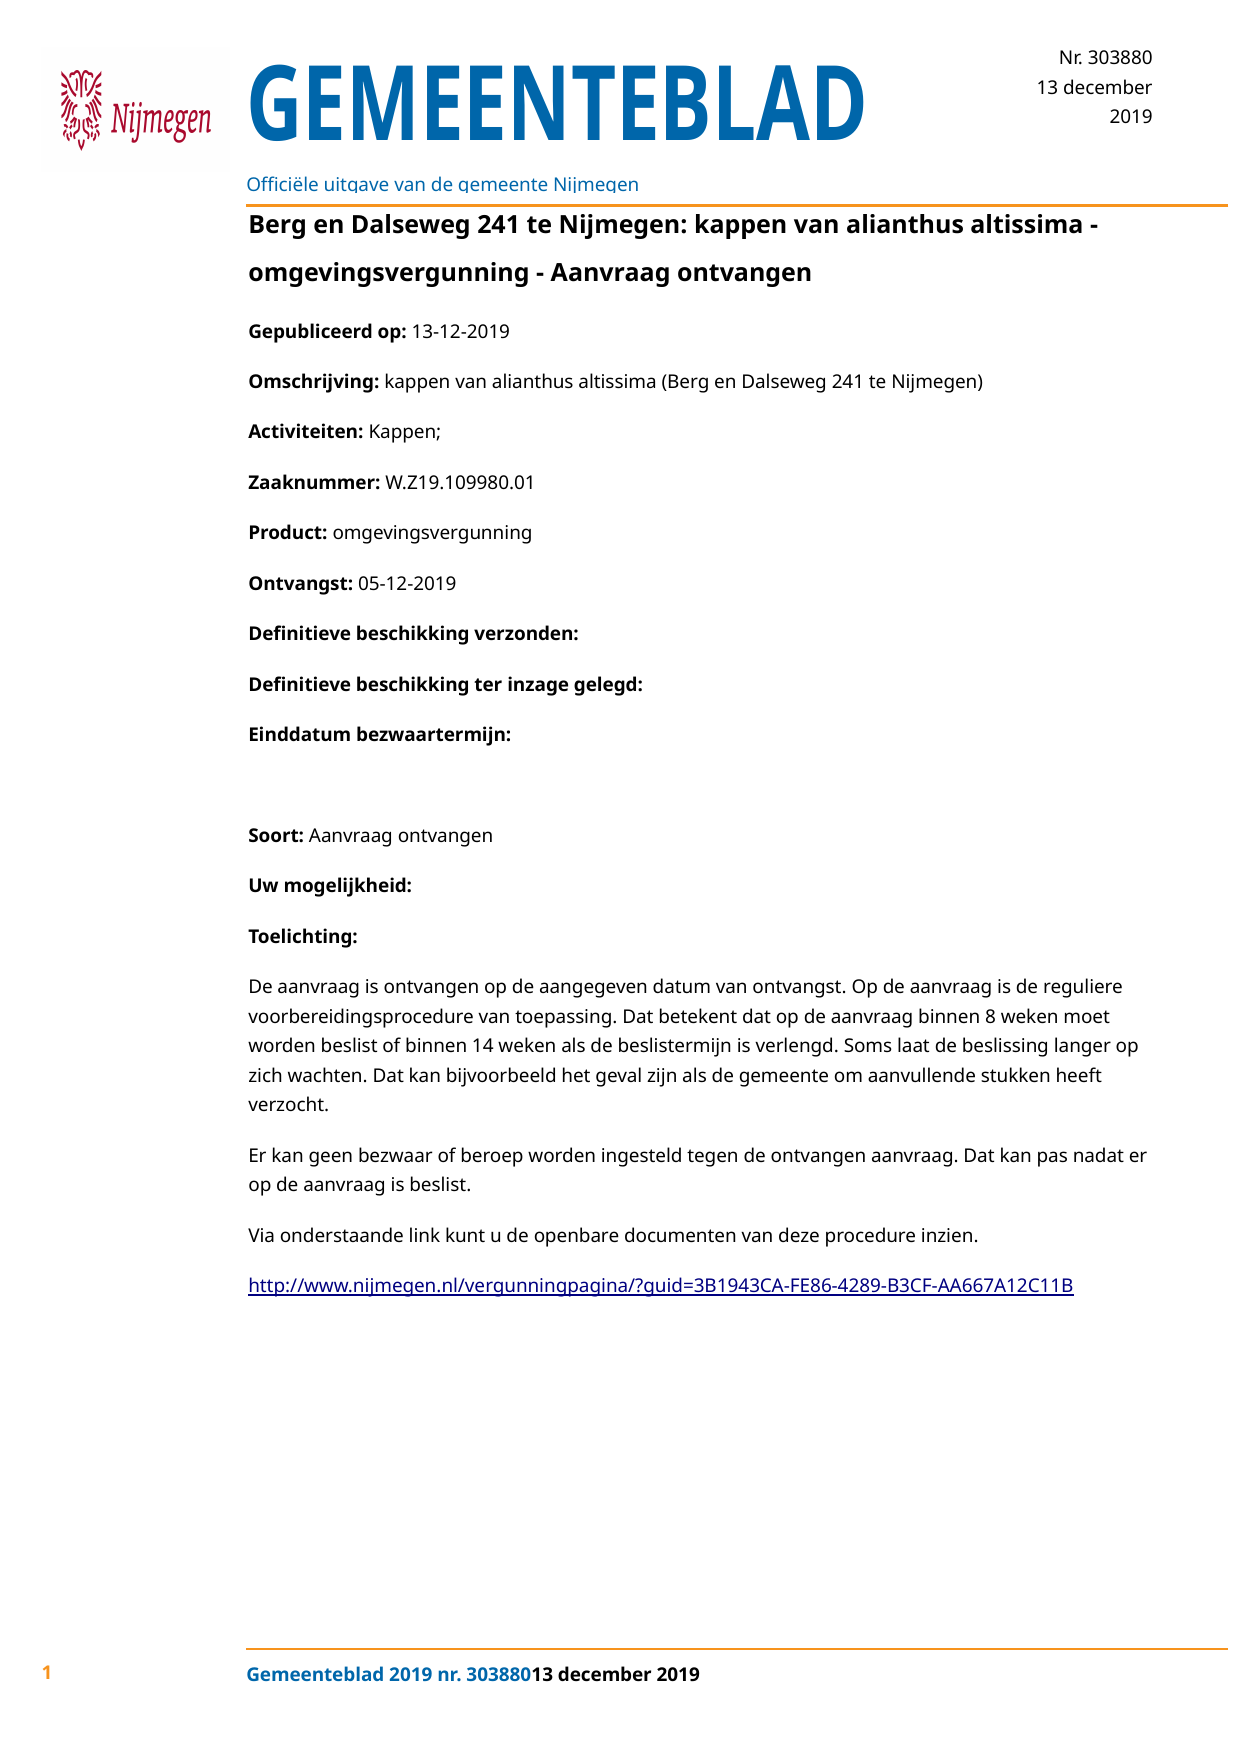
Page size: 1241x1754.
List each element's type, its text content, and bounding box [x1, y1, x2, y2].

text Via onderstaande link kunt u de openbare documenten van deze procedure inzien. [248, 1222, 1152, 1248]
text Product: omgevingsvergunning [248, 519, 1152, 545]
text Zaaknummer: W.Z19.109980.01 [248, 469, 1152, 495]
text Uw mogelijkheid: [248, 872, 1152, 898]
text Toelichting: [248, 923, 1152, 949]
text Activiteiten: Kappen; [248, 419, 1152, 444]
text Berg en Dalseweg 241 te Nijmegen: kappen van alianthus altissima - omgevingsvergunning - Aanvraag ontvangen [248, 207, 1152, 288]
text Gepubliceerd op: 13-12-2019 [248, 318, 1152, 344]
text Ontvangst: 05-12-2019 [248, 570, 1152, 596]
text Soort: Aanvraag ontvangen [248, 822, 1152, 848]
text http://www.nijmegen.nl/vergunningpagina/?guid=3B1943CA-FE86-4289-B3CF-AA667A12C11B [248, 1272, 1152, 1298]
text Omschrijving: kappen van alianthus altissima (Berg en Dalseweg 241 te Nijmegen) [248, 368, 1152, 394]
text Definitieve beschikking verzonden: [248, 620, 1152, 646]
picture [41, 47, 231, 172]
text De aanvraag is ontvangen op de aangegeven datum van ontvangst. Op de aanvraag is de reguliere voorbereidingsprocedure van toepassing. Dat betekent dat op de aanvraag binnen 8 weken moet worden beslist of binnen 14 weken als de beslistermijn is verlengd. Soms laat de beslissing langer op zich wachten. Dat kan bijvoorbeeld het geval zijn als de gemeente om aanvullende stukken heeft verzocht. [248, 973, 1152, 1117]
text Einddatum bezwaartermijn: [248, 721, 1152, 747]
text Definitieve beschikking ter inzage gelegd: [248, 671, 1152, 697]
text Er kan geen bezwaar of beroep worden ingesteld tegen de ontvangen aanvraag. Dat kan pas nadat er op de aanvraag is beslist. [248, 1142, 1152, 1197]
